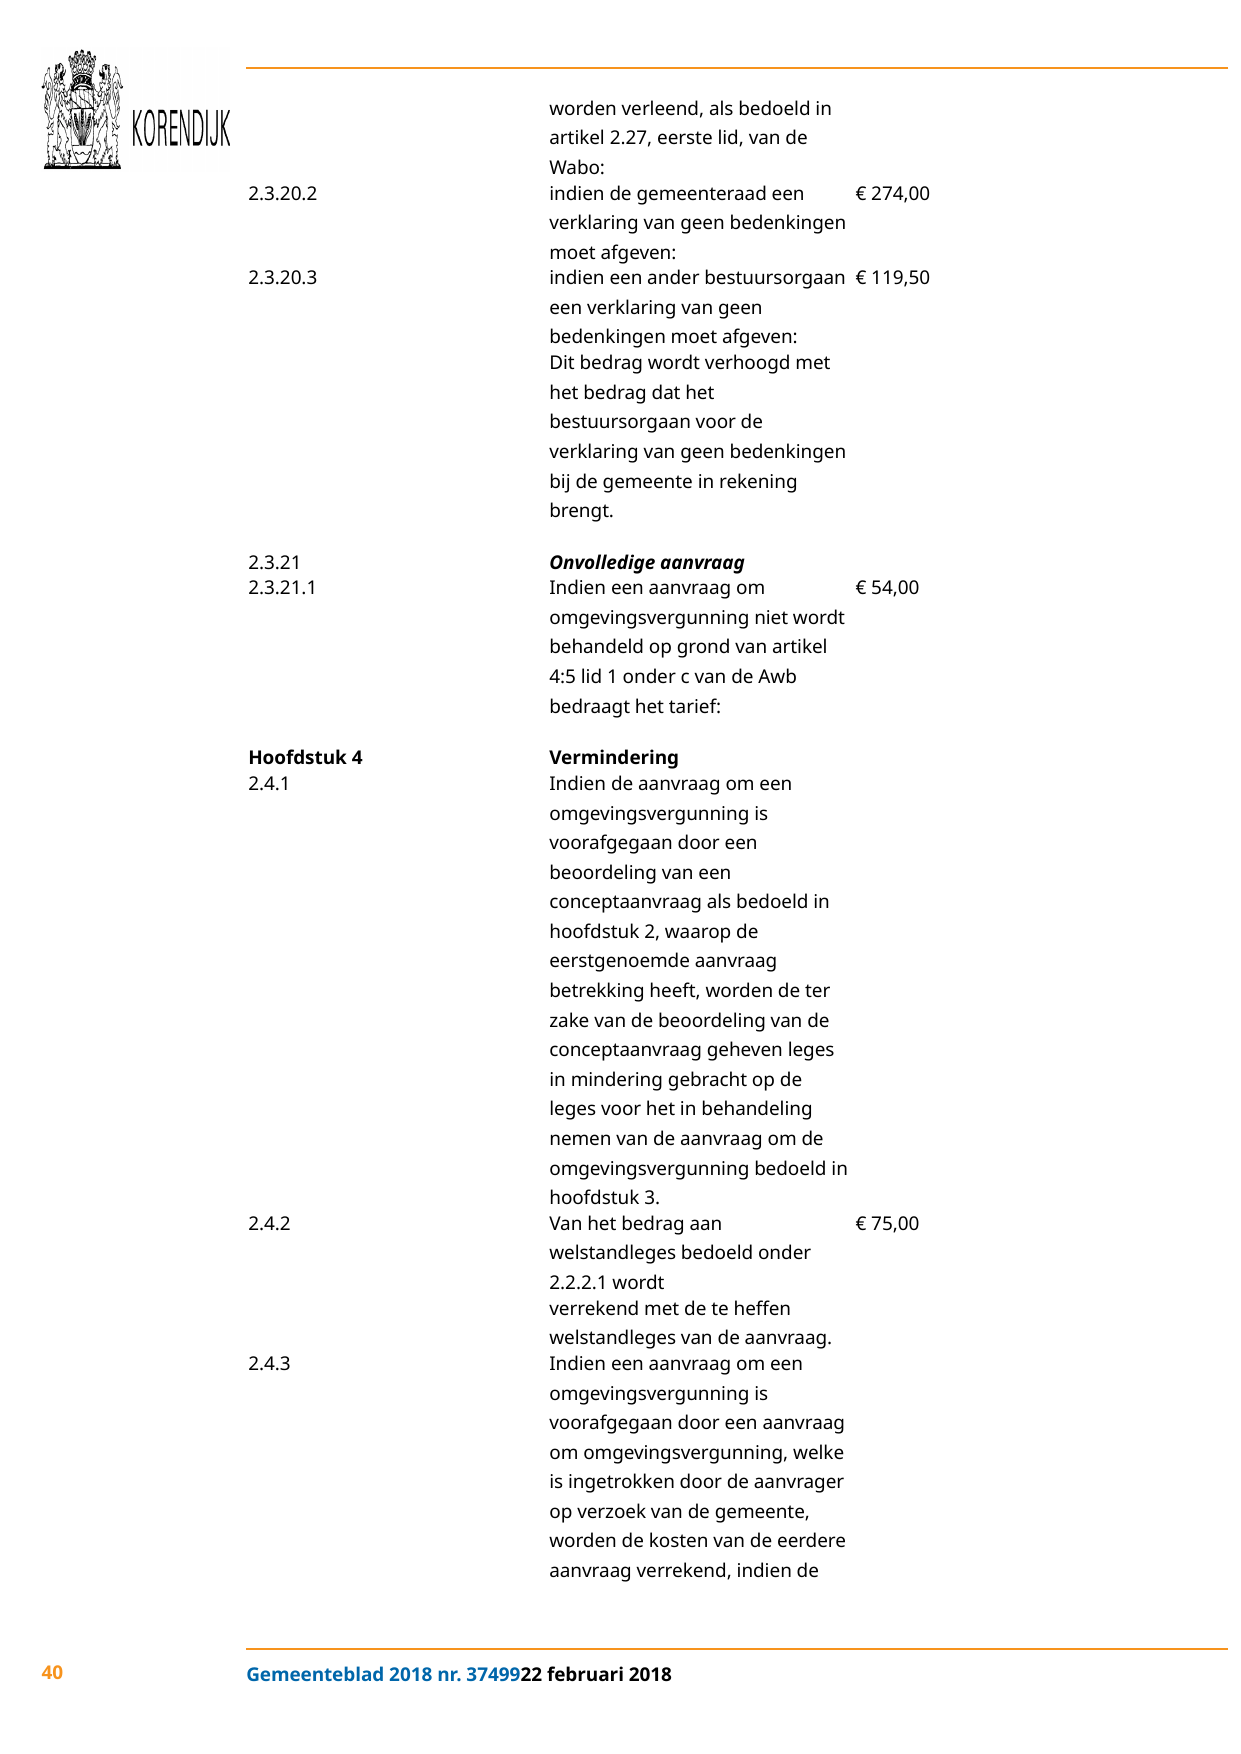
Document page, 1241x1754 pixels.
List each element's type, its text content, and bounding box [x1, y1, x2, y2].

table_cell worden verleend, als bedoeld in artikel 2.27, eerste lid, van de Wabo: [549, 95, 850, 180]
table_cell 2.4.2 [248, 1210, 549, 1295]
table_cell [850, 744, 1152, 770]
table_cell indien de gemeenteraad een verklaring van geen bedenkingen moet afgeven: [549, 180, 850, 264]
table_cell [850, 549, 1152, 574]
table_cell [850, 770, 1152, 1210]
table_cell [248, 523, 549, 549]
table_cell [549, 719, 850, 744]
table_cell [850, 719, 1152, 744]
table_cell 2.3.21.1 [248, 575, 549, 719]
table_cell [248, 1295, 549, 1350]
table_cell Indien een aanvraag om een omgevingsvergunning is voorafgegaan door een aanvraag om omgevingsvergunning, welke is ingetrokken door de aanvrager op verzoek van de gemeente, worden de kosten van de eerdere aanvraag verrekend, indien de [549, 1350, 850, 1583]
table_cell Hoofdstuk 4 [248, 744, 549, 770]
table_cell [248, 350, 549, 523]
table_cell [850, 523, 1152, 549]
table_cell 2.3.21 [248, 549, 549, 574]
table_cell verrekend met de te heffen welstandleges van de aanvraag. [549, 1295, 850, 1350]
table_cell € 54,00 [850, 575, 1152, 719]
table_cell 2.3.20.3 [248, 265, 549, 349]
table_cell [850, 350, 1152, 523]
table_cell € 75,00 [850, 1210, 1152, 1295]
table_cell [549, 523, 850, 549]
table_cell Dit bedrag wordt verhoogd met het bedrag dat het bestuursorgaan voor de verklaring van geen bedenkingen bij de gemeente in rekening brengt. [549, 350, 850, 523]
table_cell 2.3.20.2 [248, 180, 549, 264]
table_cell [850, 1350, 1152, 1583]
table_cell Van het bedrag aan welstandleges bedoeld onder 2.2.2.1 wordt [549, 1210, 850, 1295]
table_cell [850, 95, 1152, 180]
table_cell 2.4.1 [248, 770, 549, 1210]
table_cell Indien een aanvraag om omgevingsvergunning niet wordt behandeld op grond van artikel 4:5 lid 1 onder c van de Awb bedraagt het tarief: [549, 575, 850, 719]
table_cell € 274,00 [850, 180, 1152, 264]
table_cell Indien de aanvraag om een omgevingsvergunning is voorafgegaan door een beoordeling van een conceptaanvraag als bedoeld in hoofdstuk 2, waarop de eerstgenoemde aanvraag betrekking heeft, worden de ter zake van de beoordeling van de conceptaanvraag geheven leges in mindering gebracht op de leges voor het in behandeling nemen van de aanvraag om de omgevingsvergunning bedoeld in hoofdstuk 3. [549, 770, 850, 1210]
table_cell Onvolledige aanvraag [549, 549, 850, 574]
table_cell [850, 1295, 1152, 1350]
table_cell indien een ander bestuursorgaan een verklaring van geen bedenkingen moet afgeven: [549, 265, 850, 349]
picture [41, 47, 231, 172]
table_cell Vermindering [549, 744, 850, 770]
table_cell [248, 95, 549, 180]
table_cell 2.4.3 [248, 1350, 549, 1583]
table_cell € 119,50 [850, 265, 1152, 349]
table_cell [248, 719, 549, 744]
